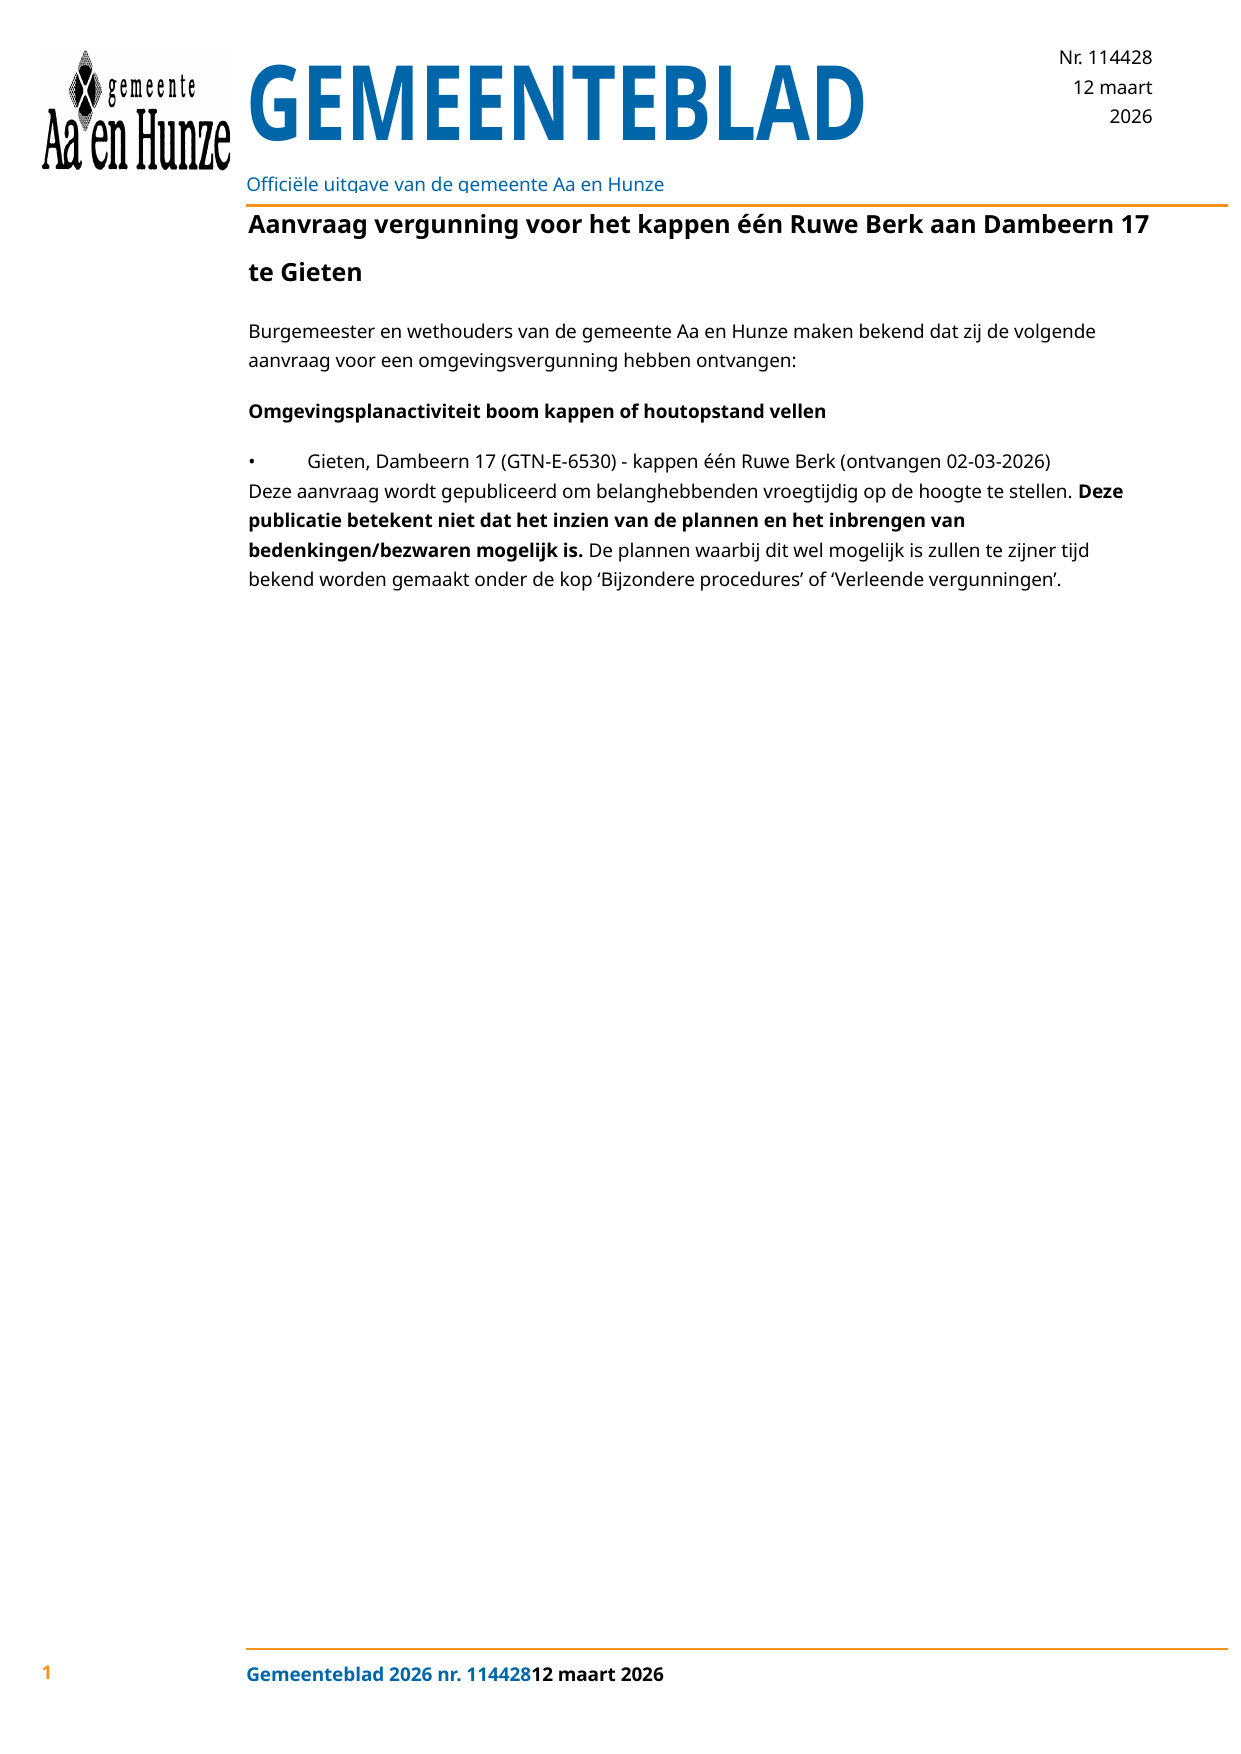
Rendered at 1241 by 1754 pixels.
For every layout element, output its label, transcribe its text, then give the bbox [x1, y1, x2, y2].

text Deze aanvraag wordt gepubliceerd om belanghebbenden vroegtijdig op de hoogte te stellen. Deze publicatie betekent niet dat het inzien van de plannen en het inbrengen van bedenkingen/bezwaren mogelijk is. De plannen waarbij dit wel mogelijk is zullen te zijner tijd bekend worden gemaakt onder de kop ‘Bijzondere procedures’ of ‘Verleende vergunningen’. [248, 478, 1152, 592]
text Omgevingsplanactiviteit boom kappen of houtopstand vellen [248, 398, 1152, 424]
picture [41, 47, 231, 172]
text Burgemeester en wethouders van de gemeente Aa en Hunze maken bekend dat zij de volgende aanvraag voor een omgevingsvergunning hebben ontvangen: [248, 318, 1152, 373]
list Gieten, Dambeern 17 (GTN-E-6530) - kappen één Ruwe Berk (ontvangen 02-03-2026) [248, 448, 1152, 474]
text Aanvraag vergunning voor het kappen één Ruwe Berk aan Dambeern 17 te Gieten [248, 207, 1152, 288]
